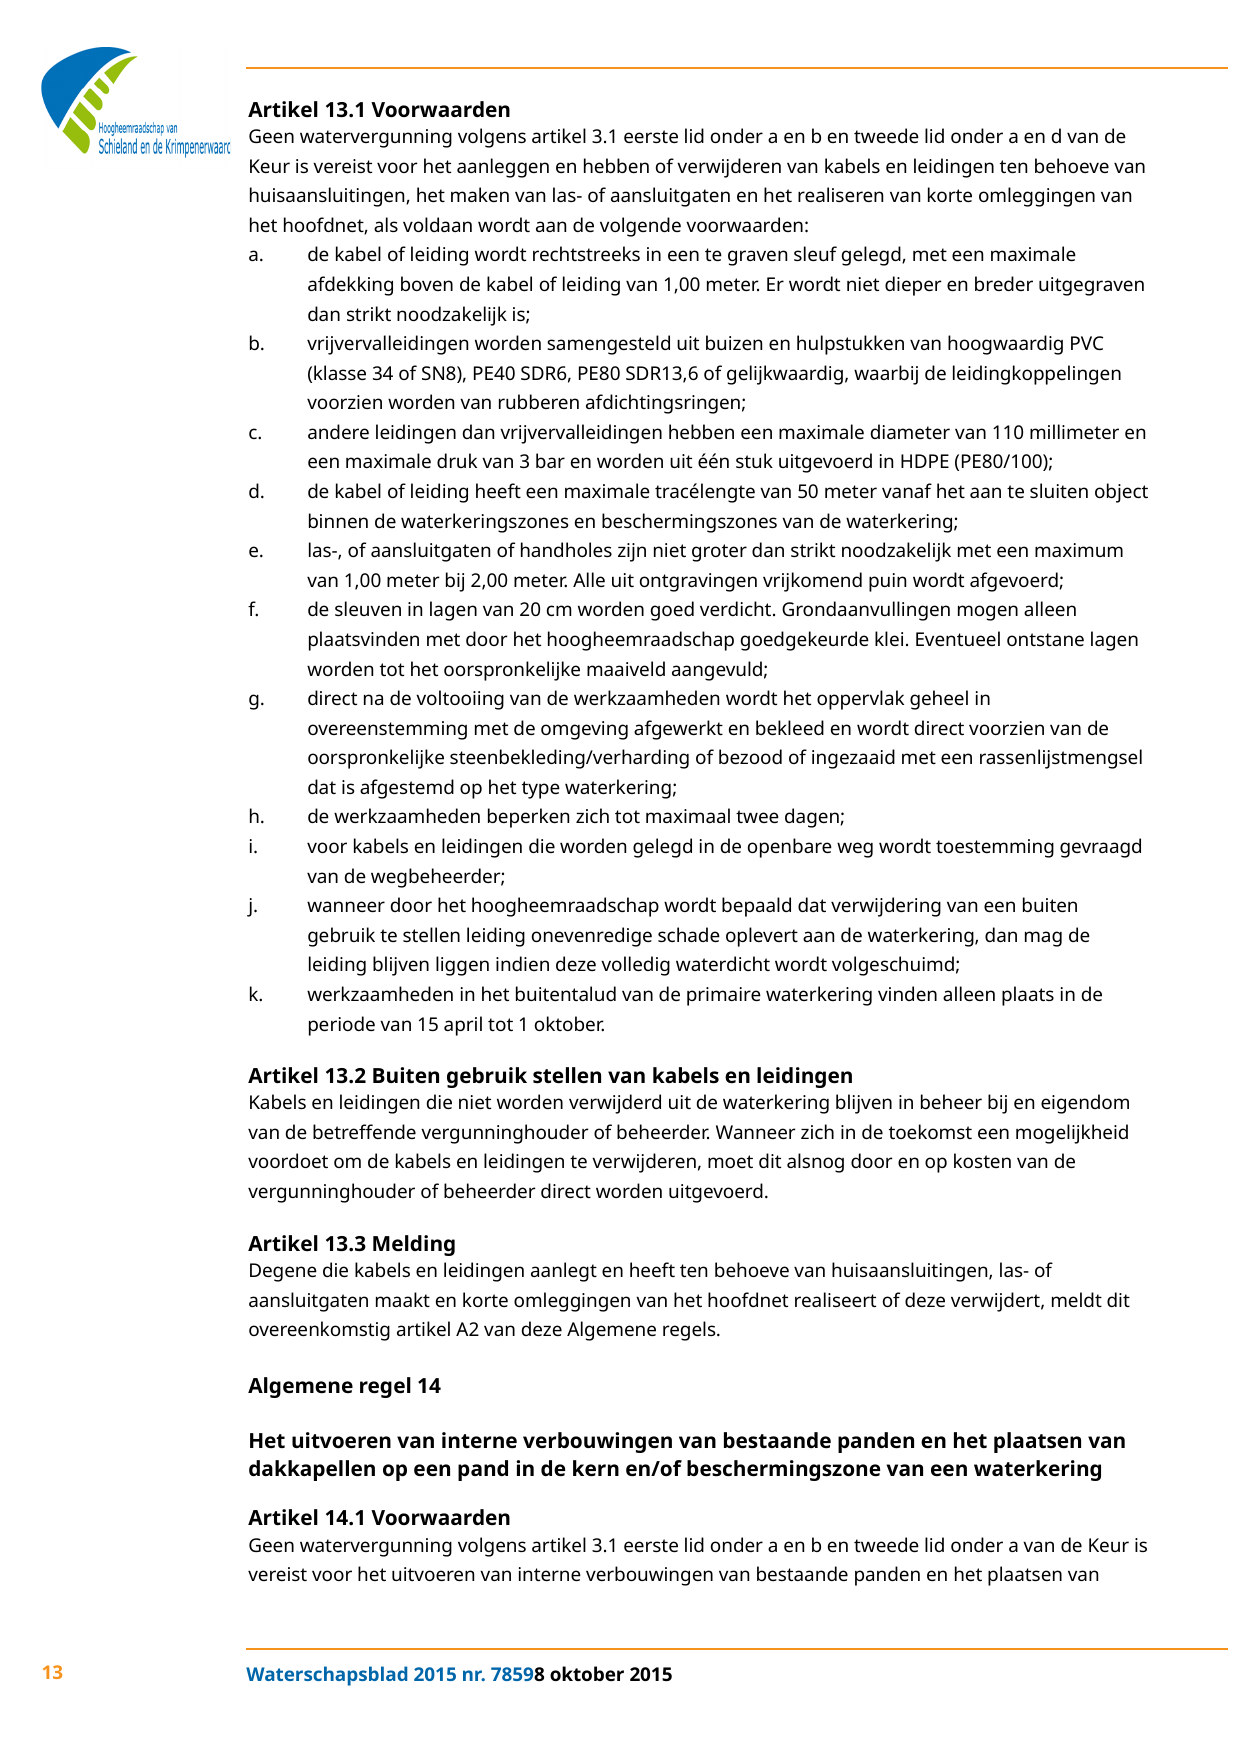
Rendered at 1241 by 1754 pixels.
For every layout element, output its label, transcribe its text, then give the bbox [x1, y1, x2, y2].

list werkzaamheden in het buitentalud van de primaire waterkering vinden alleen plaats in de periode van 15 april tot 1 oktober. [248, 981, 1152, 1036]
list andere leidingen dan vrijvervalleidingen hebben een maximale diameter van 110 millimeter en een maximale druk van 3 bar en worden uit één stuk uitgevoerd in HDPE (PE80/100); [248, 419, 1152, 474]
list direct na de voltooiing van de werkzaamheden wordt het oppervlak geheel in overeenstemming met de omgeving afgewerkt en bekleed en wordt direct voorzien van de oorspronkelijke steenbekleding/verharding of bezood of ingezaaid met een rassenlijstmengsel dat is afgestemd op het type waterkering; [248, 685, 1152, 800]
text Geen watervergunning volgens artikel 3.1 eerste lid onder a en b en tweede lid onder a van de Keur is vereist voor het uitvoeren van interne verbouwingen van bestaande panden en het plaatsen van [248, 1532, 1152, 1587]
text Het uitvoeren van interne verbouwingen van bestaande panden en het plaatsen van dakkapellen op een pand in de kern en/of beschermingszone van een waterkering [248, 1426, 1152, 1483]
text Algemene regel 14 [248, 1372, 1152, 1400]
list voor kabels en leidingen die worden gelegd in de openbare weg wordt toestemming gevraagd van de wegbeheerder; [248, 833, 1152, 888]
list vrijvervalleidingen worden samengesteld uit buizen en hulpstukken van hoogwaardig PVC (klasse 34 of SN8), PE40 SDR6, PE80 SDR13,6 of gelijkwaardig, waarbij de leidingkoppelingen voorzien worden van rubberen afdichtingsringen; [248, 330, 1152, 415]
text Kabels en leidingen die niet worden verwijderd uit de waterkering blijven in beheer bij en eigendom van de betreffende vergunninghouder of beheerder. Wanneer zich in de toekomst een mogelijkheid voordoet om de kabels en leidingen te verwijderen, moet dit alsnog door en op kosten van de vergunninghouder of beheerder direct worden uitgevoerd. [248, 1089, 1152, 1204]
list las-, of aansluitgaten of handholes zijn niet groter dan strikt noodzakelijk met een maximum van 1,00 meter bij 2,00 meter. Alle uit ontgravingen vrijkomend puin wordt afgevoerd; [248, 537, 1152, 593]
text Artikel 14.1 Voorwaarden [248, 1503, 1152, 1532]
list de kabel of leiding heeft een maximale tracélengte van 50 meter vanaf het aan te sluiten object binnen de waterkeringszones en beschermingszones van de waterkering; [248, 478, 1152, 533]
text Geen watervergunning volgens artikel 3.1 eerste lid onder a en b en tweede lid onder a en d van de Keur is vereist voor het aanleggen en hebben of verwijderen van kabels en leidingen ten behoeve van huisaansluitingen, het maken van las- of aansluitgaten en het realiseren van korte omleggingen van het hoofdnet, als voldaan wordt aan de volgende voorwaarden: [248, 123, 1152, 238]
text Degene die kabels en leidingen aanlegt en heeft ten behoeve van huisaansluitingen, las- of aansluitgaten maakt en korte omleggingen van het hoofdnet realiseert of deze verwijdert, meldt dit overeenkomstig artikel A2 van deze Algemene regels. [248, 1257, 1152, 1342]
list wanneer door het hoogheemraadschap wordt bepaald dat verwijdering van een buiten gebruik te stellen leiding onevenredige schade oplevert aan de waterkering, dan mag de leiding blijven liggen indien deze volledig waterdicht wordt volgeschuimd; [248, 892, 1152, 977]
picture [41, 47, 231, 172]
text Artikel 13.3 Melding [248, 1229, 1152, 1257]
text Artikel 13.1 Voorwaarden [248, 95, 1152, 123]
text Artikel 13.2 Buiten gebruik stellen van kabels en leidingen [248, 1061, 1152, 1089]
list de werkzaamheden beperken zich tot maximaal twee dagen; [248, 804, 1152, 829]
list de sleuven in lagen van 20 cm worden goed verdicht. Grondaanvullingen mogen alleen plaatsvinden met door het hoogheemraadschap goedgekeurde klei. Eventueel ontstane lagen worden tot het oorspronkelijke maaiveld aangevuld; [248, 597, 1152, 681]
list de kabel of leiding wordt rechtstreeks in een te graven sleuf gelegd, met een maximale afdekking boven de kabel of leiding van 1,00 meter. Er wordt niet dieper en breder uitgegraven dan strikt noodzakelijk is; [248, 242, 1152, 326]
